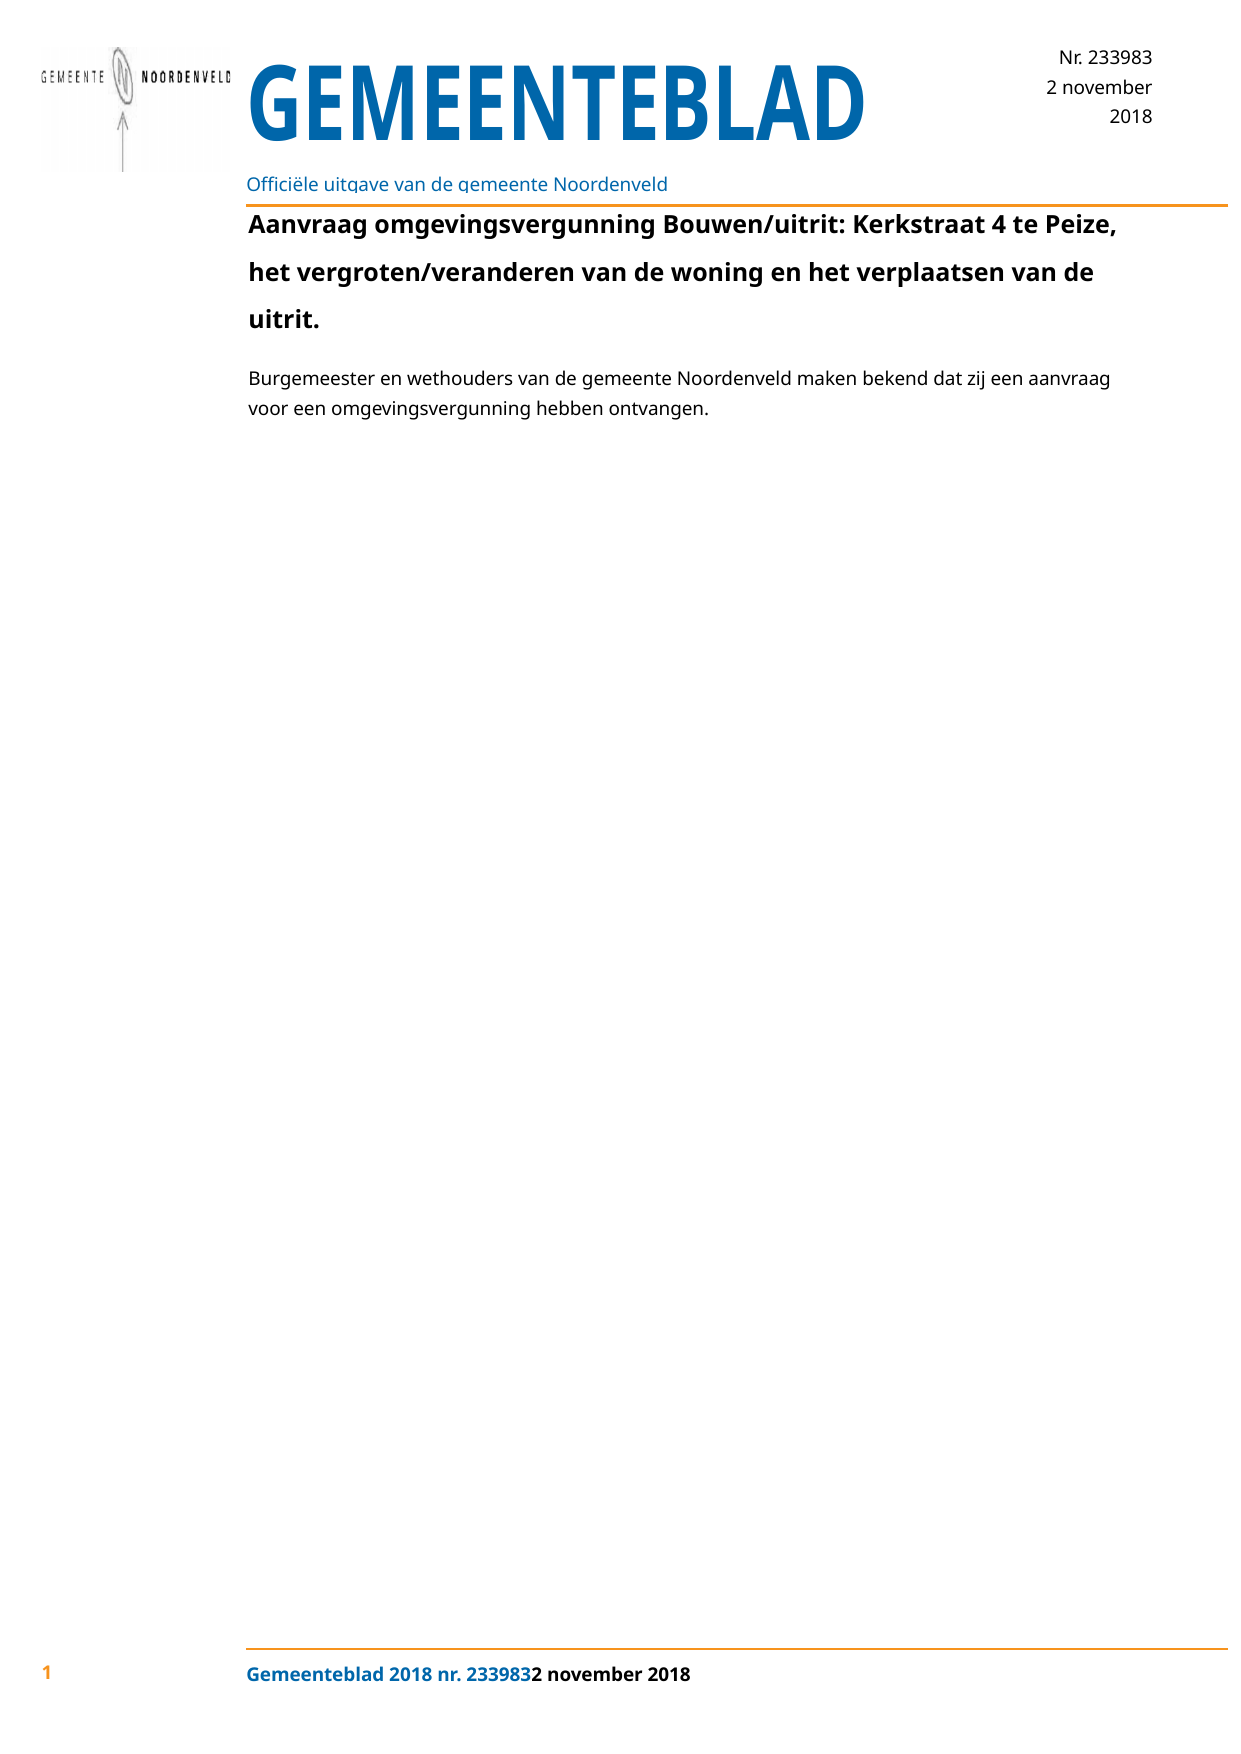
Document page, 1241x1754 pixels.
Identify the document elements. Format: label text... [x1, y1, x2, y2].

picture [41, 47, 231, 172]
text Aanvraag omgevingsvergunning Bouwen/uitrit: Kerkstraat 4 te Peize, het vergroten/veranderen van de woning en het verplaatsen van de uitrit. [248, 207, 1152, 336]
text Burgemeester en wethouders van de gemeente Noordenveld maken bekend dat zij een aanvraag voor een omgevingsvergunning hebben ontvangen. [248, 366, 1152, 421]
